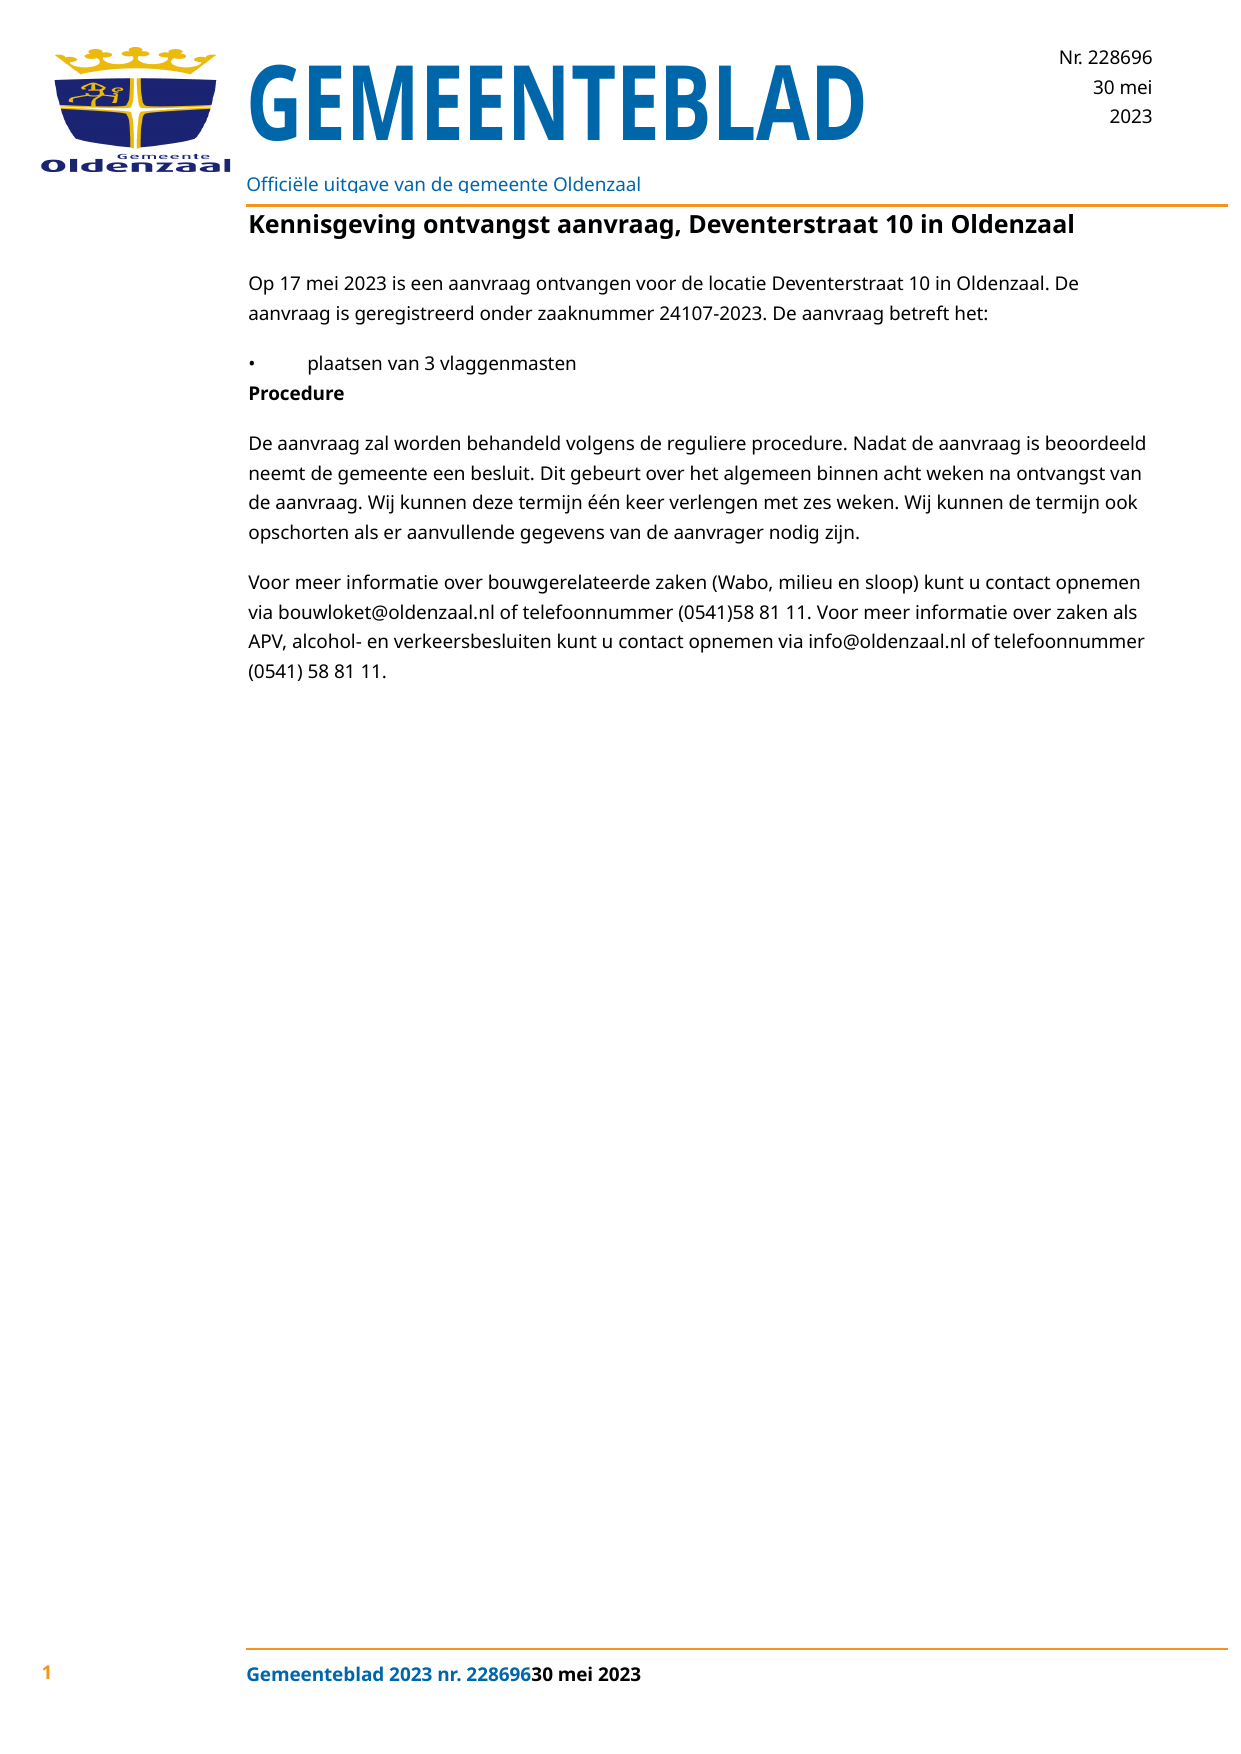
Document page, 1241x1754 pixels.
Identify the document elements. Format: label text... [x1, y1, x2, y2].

text Kennisgeving ontvangst aanvraag, Deventerstraat 10 in Oldenzaal [248, 207, 1152, 241]
picture [41, 47, 231, 172]
text Op 17 mei 2023 is een aanvraag ontvangen voor de locatie Deventerstraat 10 in Oldenzaal. De aanvraag is geregistreerd onder zaaknummer 24107-2023. De aanvraag betreft het: [248, 270, 1152, 326]
text Voor meer informatie over bouwgerelateerde zaken (Wabo, milieu en sloop) kunt u contact opnemen via bouwloket@oldenzaal.nl of telefoonnummer (0541)58 81 11. Voor meer informatie over zaken als APV, alcohol- en verkeersbesluiten kunt u contact opnemen via info@oldenzaal.nl of telefoonnummer (0541) 58 81 11. [248, 569, 1152, 684]
text Procedure [248, 380, 1152, 406]
list plaatsen van 3 vlaggenmasten [248, 350, 1152, 376]
text De aanvraag zal worden behandeld volgens de reguliere procedure. Nadat de aanvraag is beoordeeld neemt de gemeente een besluit. Dit gebeurt over het algemeen binnen acht weken na ontvangst van de aanvraag. Wij kunnen deze termijn één keer verlengen met zes weken. Wij kunnen de termijn ook opschorten als er aanvullende gegevens van de aanvrager nodig zijn. [248, 430, 1152, 545]
